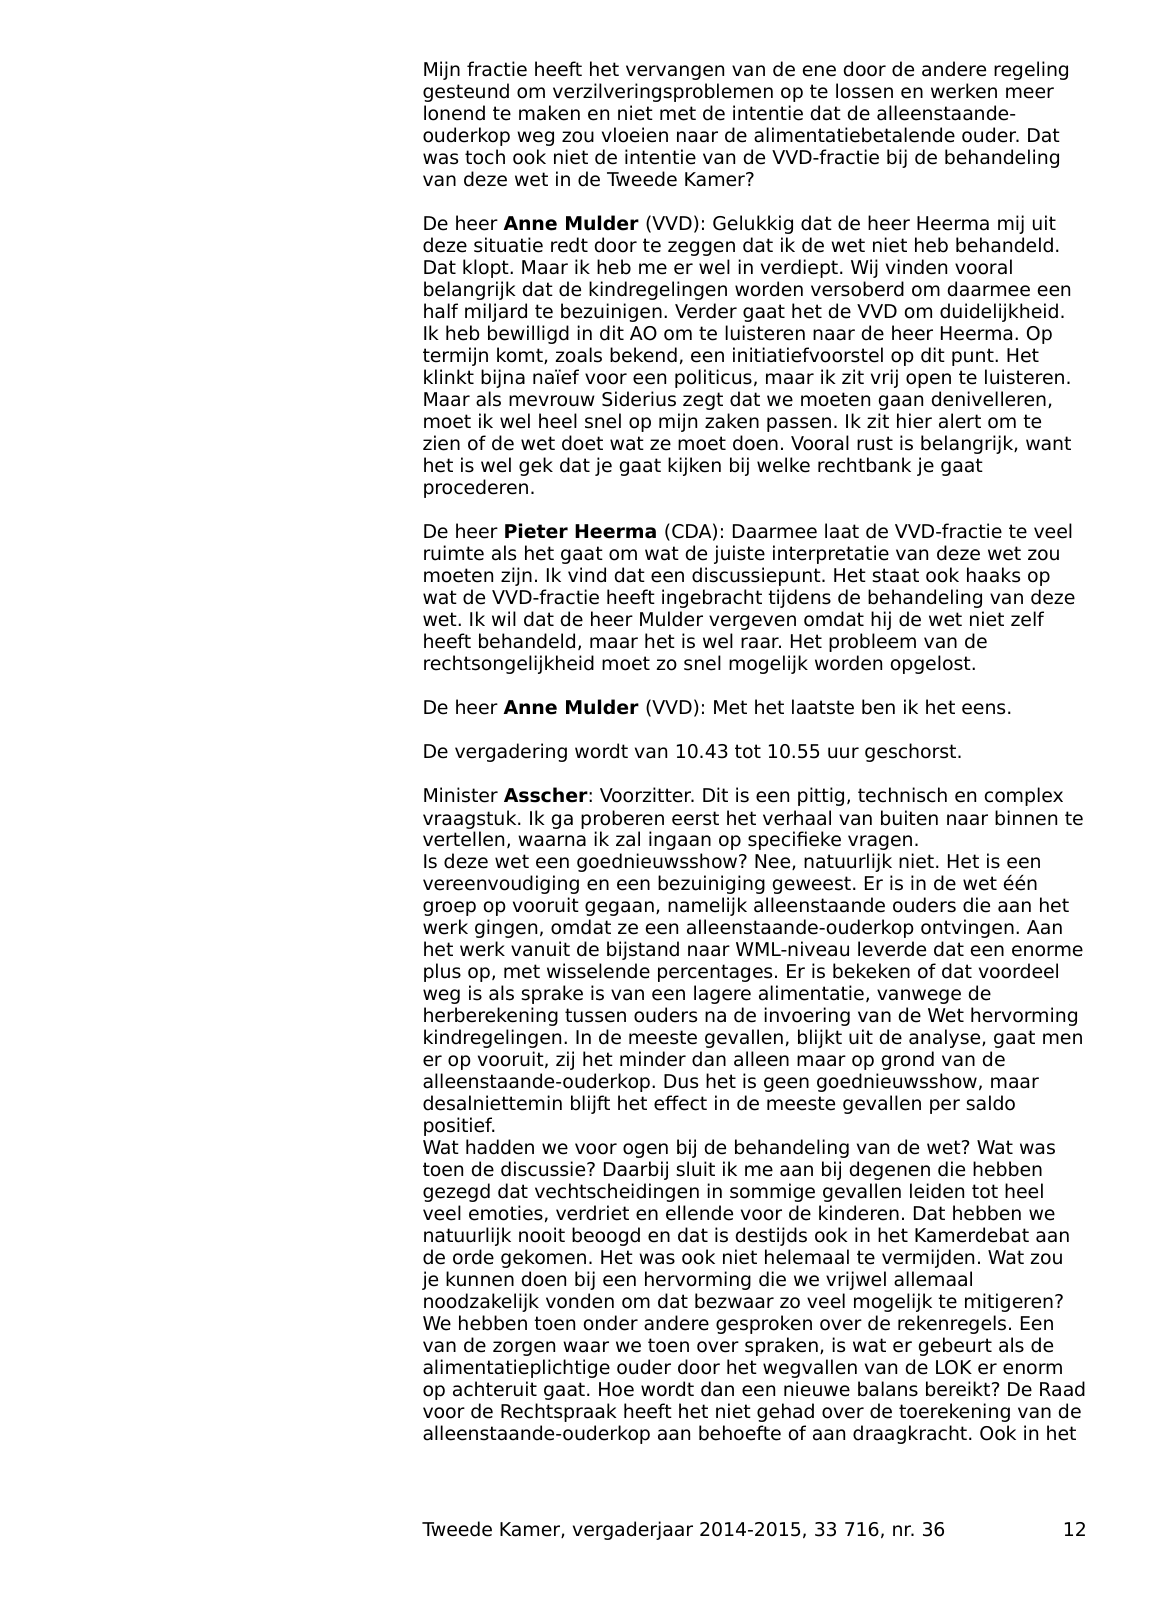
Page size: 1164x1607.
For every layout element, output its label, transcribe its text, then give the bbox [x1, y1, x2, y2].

text Minister Asscher: Voorzitter. Dit is een pittig, technisch en complex vraagstuk. Ik ga proberen eerst het verhaal van buiten naar binnen te vertellen, waarna ik zal ingaan op specifieke vragen. [422, 785, 1087, 851]
text De heer Anne Mulder (VVD): Met het laatste ben ik het eens. [422, 697, 1087, 719]
text Mijn fractie heeft het vervangen van de ene door de andere regeling gesteund om verzilveringsproblemen op te lossen en werken meer lonend te maken en niet met de intentie dat de alleenstaande-ouderkop weg zou vloeien naar de alimentatiebetalende ouder. Dat was toch ook niet de intentie van de VVD-fractie bij de behandeling van deze wet in de Tweede Kamer? [422, 59, 1087, 191]
text Wat hadden we voor ogen bij de behandeling van de wet? Wat was toen de discussie? Daarbij sluit ik me aan bij degenen die hebben gezegd dat vechtscheidingen in sommige gevallen leiden tot heel veel emoties, verdriet en ellende voor de kinderen. Dat hebben we natuurlijk nooit beoogd en dat is destijds ook in het Kamerdebat aan de orde gekomen. Het was ook niet helemaal te vermijden. Wat zou je kunnen doen bij een hervorming die we vrijwel allemaal noodzakelijk vonden om dat bezwaar zo veel mogelijk te mitigeren? We hebben toen onder andere gesproken over de rekenregels. Een van de zorgen waar we toen over spraken, is wat er gebeurt als de alimentatieplichtige ouder door het wegvallen van de LOK er enorm op achteruit gaat. Hoe wordt dan een nieuwe balans bereikt? De Raad voor de Rechtspraak heeft het niet gehad over de toerekening van de alleenstaande-ouderkop aan behoefte of aan draagkracht. Ook in het [422, 1137, 1087, 1445]
text De heer Anne Mulder (VVD): Gelukkig dat de heer Heerma mij uit deze situatie redt door te zeggen dat ik de wet niet heb behandeld. Dat klopt. Maar ik heb me er wel in verdiept. Wij vinden vooral belangrijk dat de kindregelingen worden versoberd om daarmee een half miljard te bezuinigen. Verder gaat het de VVD om duidelijkheid. Ik heb bewilligd in dit AO om te luisteren naar de heer Heerma. Op termijn komt, zoals bekend, een initiatiefvoorstel op dit punt. Het klinkt bijna naïef voor een politicus, maar ik zit vrij open te luisteren. Maar als mevrouw Siderius zegt dat we moeten gaan denivelleren, moet ik wel heel snel op mijn zaken passen. Ik zit hier alert om te zien of de wet doet wat ze moet doen. Vooral rust is belangrijk, want het is wel gek dat je gaat kijken bij welke rechtbank je gaat procederen. [422, 213, 1087, 499]
text De heer Pieter Heerma (CDA): Daarmee laat de VVD-fractie te veel ruimte als het gaat om wat de juiste interpretatie van deze wet zou moeten zijn. Ik vind dat een discussiepunt. Het staat ook haaks op wat de VVD-fractie heeft ingebracht tijdens de behandeling van deze wet. Ik wil dat de heer Mulder vergeven omdat hij de wet niet zelf heeft behandeld, maar het is wel raar. Het probleem van de rechtsongelijkheid moet zo snel mogelijk worden opgelost. [422, 521, 1087, 675]
text Is deze wet een goednieuwsshow? Nee, natuurlijk niet. Het is een vereenvoudiging en een bezuiniging geweest. Er is in de wet één groep op vooruit gegaan, namelijk alleenstaande ouders die aan het werk gingen, omdat ze een alleenstaande-ouderkop ontvingen. Aan het werk vanuit de bijstand naar WML-niveau leverde dat een enorme plus op, met wisselende percentages. Er is bekeken of dat voordeel weg is als sprake is van een lagere alimentatie, vanwege de herberekening tussen ouders na de invoering van de Wet hervorming kindregelingen. In de meeste gevallen, blijkt uit de analyse, gaat men er op vooruit, zij het minder dan alleen maar op grond van de alleenstaande-ouderkop. Dus het is geen goednieuwsshow, maar desalniettemin blijft het effect in de meeste gevallen per saldo positief. [422, 851, 1087, 1137]
text De vergadering wordt van 10.43 tot 10.55 uur geschorst. [422, 741, 1087, 763]
